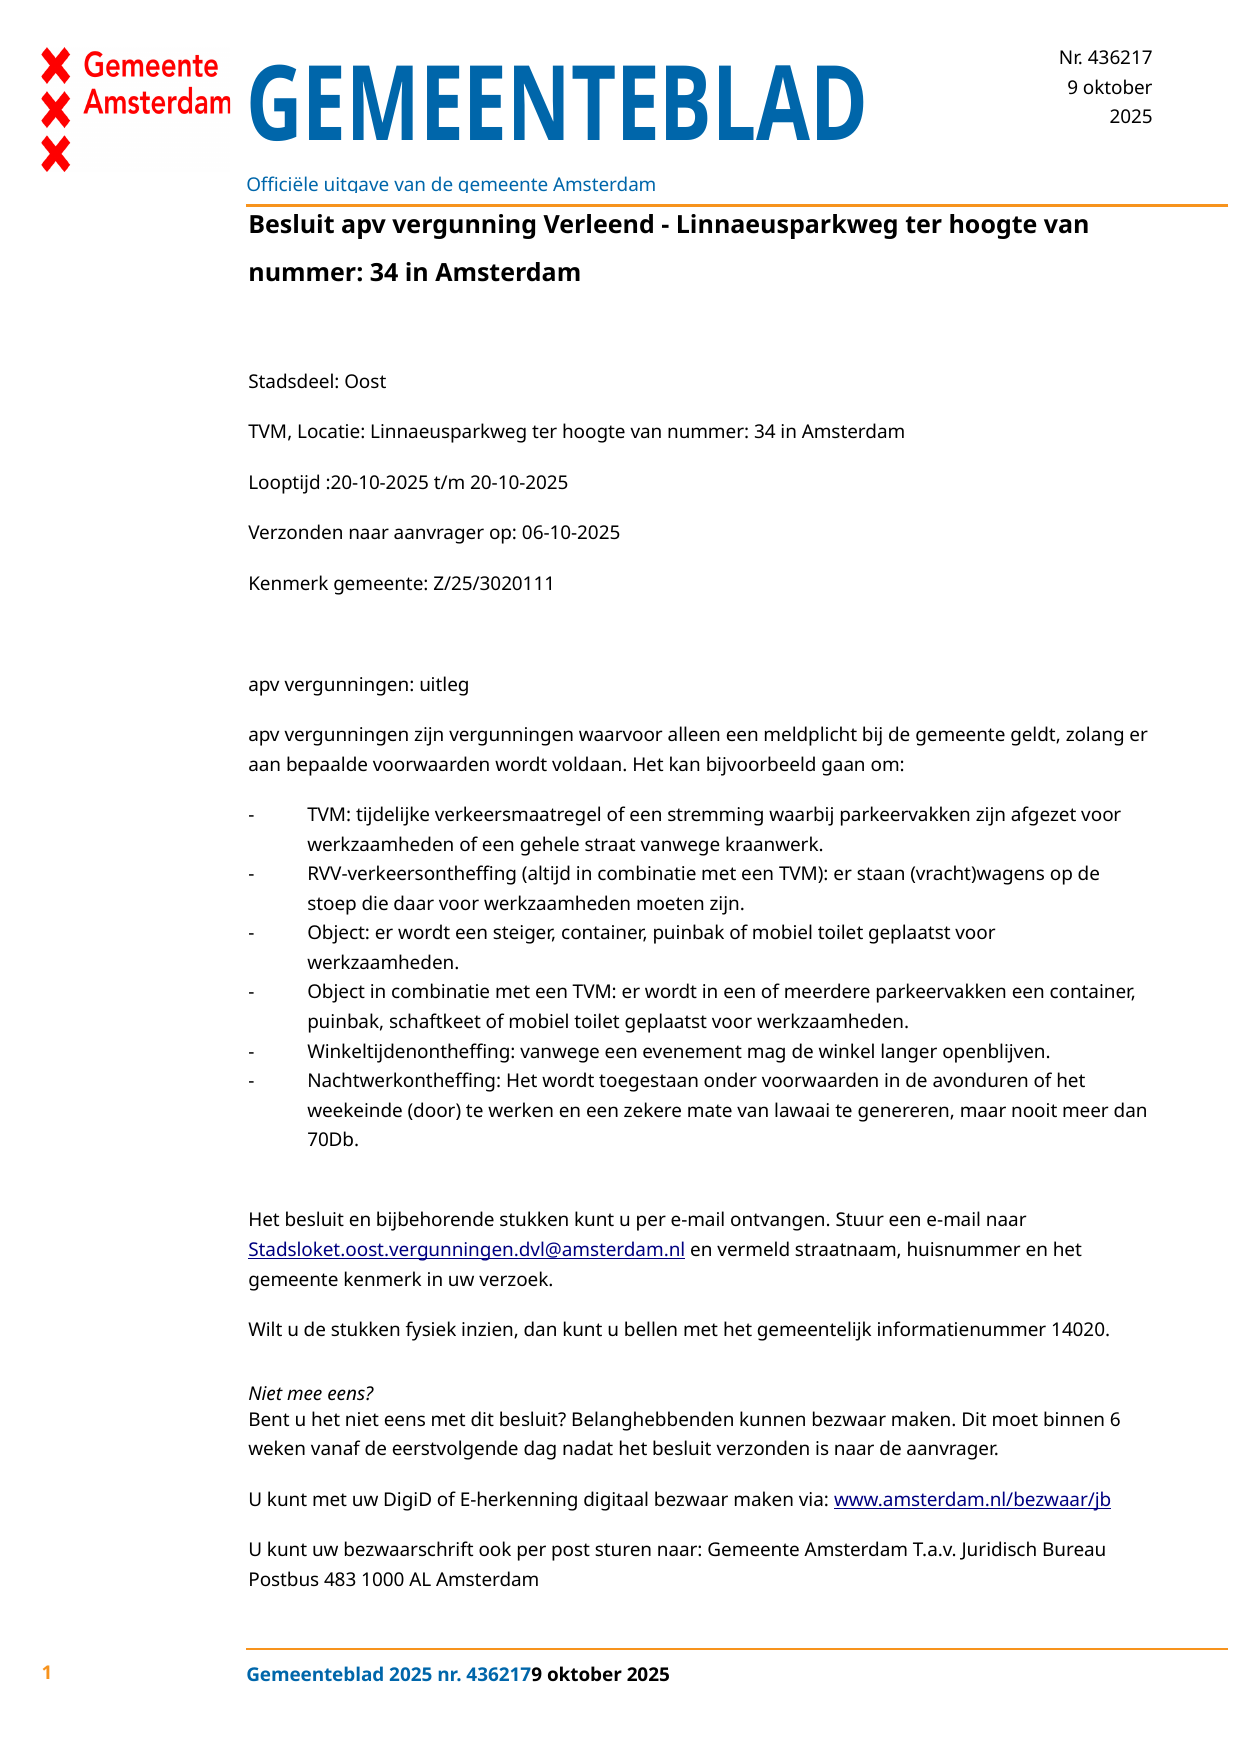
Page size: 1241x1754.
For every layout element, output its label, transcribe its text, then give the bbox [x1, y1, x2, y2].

text U kunt uw bezwaarschrift ook per post sturen naar: Gemeente Amsterdam T.a.v. Juridisch Bureau Postbus 483 1000 AL Amsterdam [248, 1536, 1152, 1592]
text apv vergunningen: uitleg [248, 671, 1152, 697]
list Object: er wordt een steiger, container, puinbak of mobiel toilet geplaatst voor werkzaamheden. [248, 919, 1152, 975]
list Winkeltijdenontheffing: vanwege een evenement mag de winkel langer openblijven. [248, 1038, 1152, 1064]
list Nachtwerkontheffing: Het wordt toegestaan onder voorwaarden in de avonduren of het weekeinde (door) te werken en een zekere mate van lawaai te genereren, maar nooit meer dan 70Db. [248, 1067, 1152, 1152]
text Wilt u de stukken fysiek inzien, dan kunt u bellen met het gemeentelijk informatienummer 14020. [248, 1316, 1152, 1342]
text Kenmerk gemeente: Z/25/3020111 [248, 570, 1152, 596]
list RVV-verkeersontheffing (altijd in combinatie met een TVM): er staan (vracht)wagens op de stoep die daar voor werkzaamheden moeten zijn. [248, 860, 1152, 916]
text apv vergunningen zijn vergunningen waarvoor alleen een meldplicht bij de gemeente geldt, zolang er aan bepaalde voorwaarden wordt voldaan. Het kan bijvoorbeeld gaan om: [248, 721, 1152, 777]
text U kunt met uw DigiD of E-herkenning digitaal bezwaar maken via: www.amsterdam.nl/bezwaar/jb [248, 1486, 1152, 1512]
text Verzonden naar aanvrager op: 06-10-2025 [248, 519, 1152, 545]
list TVM: tijdelijke verkeersmaatregel of een stremming waarbij parkeervakken zijn afgezet voor werkzaamheden of een gehele straat vanwege kraanwerk. [248, 801, 1152, 857]
list Object in combinatie met een TVM: er wordt in een of meerdere parkeervakken een container, puinbak, schaftkeet of mobiel toilet geplaatst voor werkzaamheden. [248, 979, 1152, 1034]
text Looptijd :20-10-2025 t/m 20-10-2025 [248, 469, 1152, 495]
text TVM, Locatie: Linnaeusparkweg ter hoogte van nummer: 34 in Amsterdam [248, 419, 1152, 444]
text Stadsdeel: Oost [248, 368, 1152, 394]
picture [41, 47, 231, 172]
text Besluit apv vergunning Verleend - Linnaeusparkweg ter hoogte van nummer: 34 in Amsterdam [248, 207, 1152, 288]
text Het besluit en bijbehorende stukken kunt u per e-mail ontvangen. Stuur een e-mail naar Stadsloket.oost.vergunningen.dvl@amsterdam.nl en vermeld straatnaam, huisnummer en het gemeente kenmerk in uw verzoek. [248, 1207, 1152, 1292]
text Bent u het niet eens met dit besluit? Belanghebbenden kunnen bezwaar maken. Dit moet binnen 6 weken vanaf de eerstvolgende dag nadat het besluit verzonden is naar de aanvrager. [248, 1406, 1152, 1461]
text Niet mee eens? [248, 1380, 1152, 1406]
